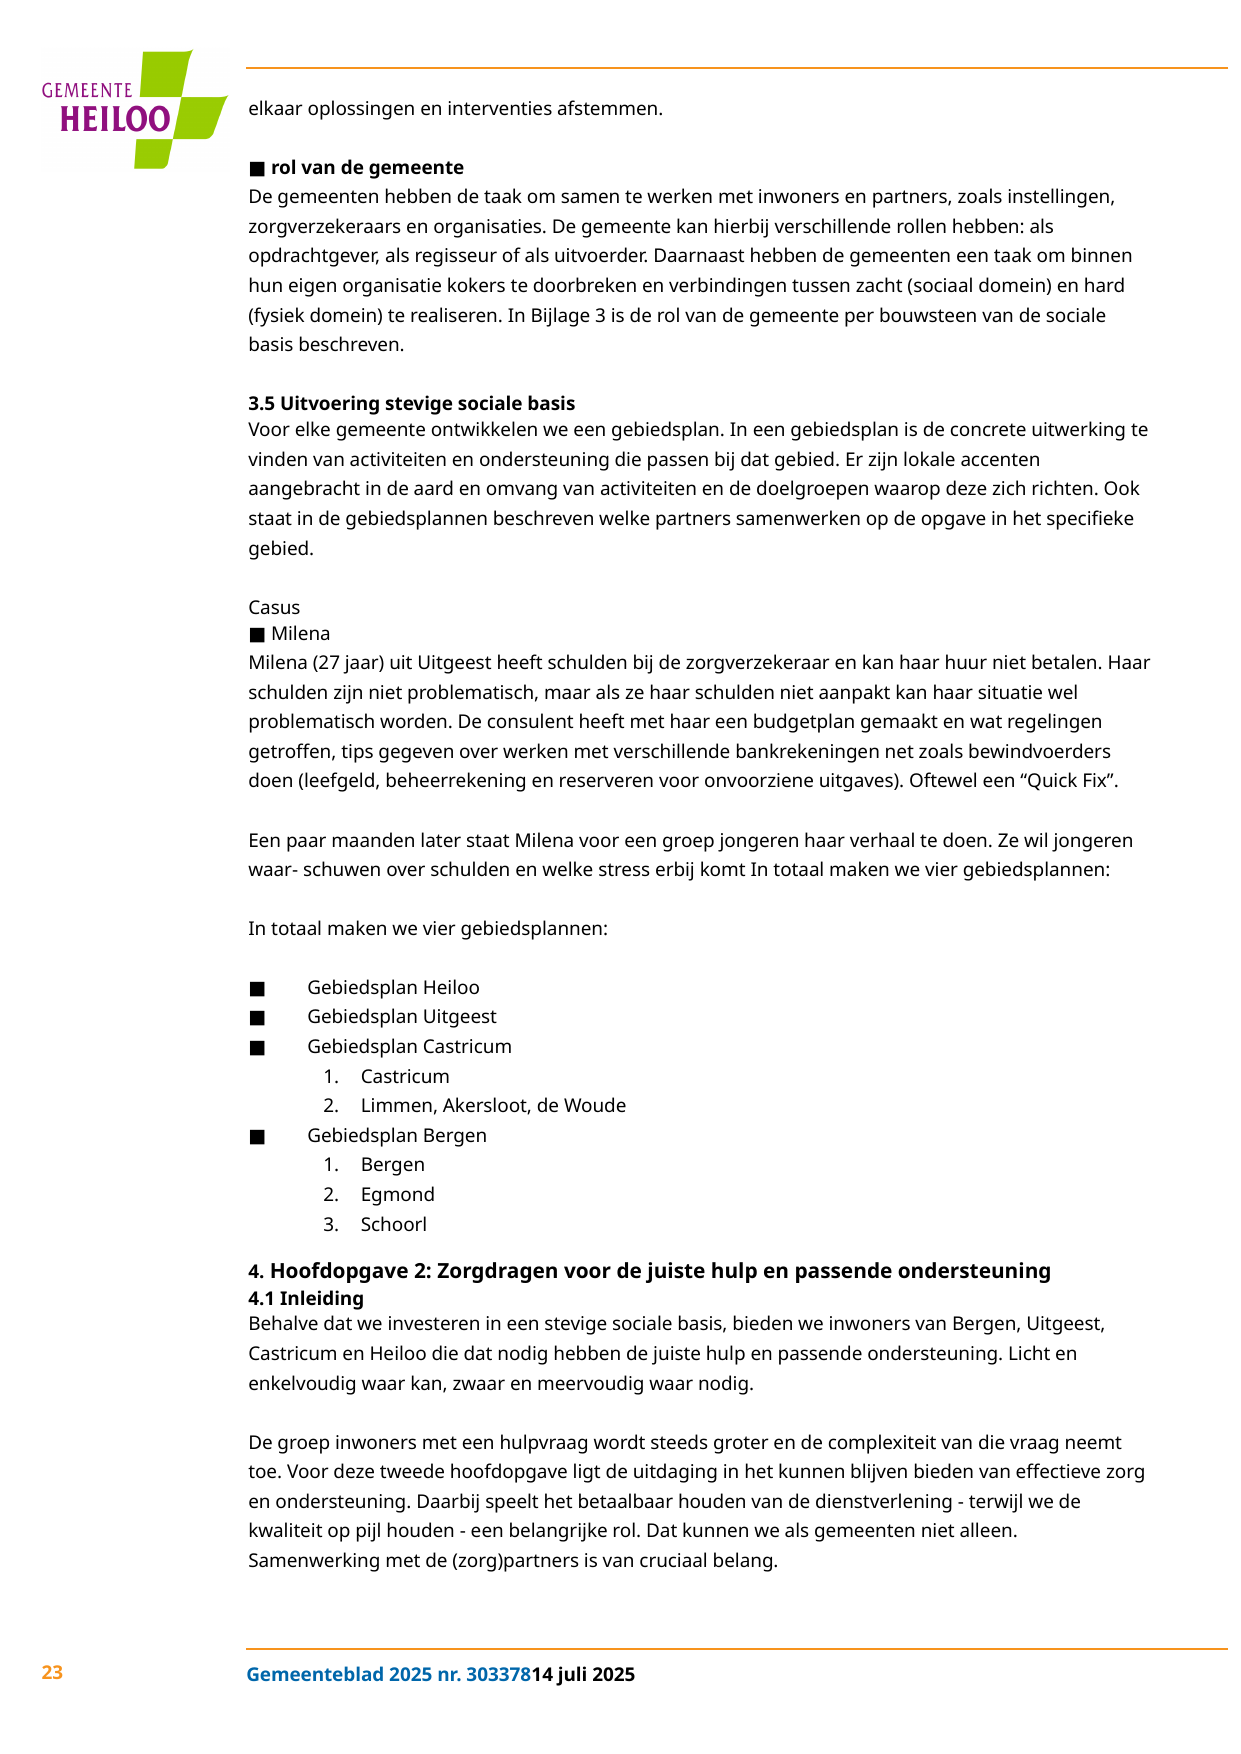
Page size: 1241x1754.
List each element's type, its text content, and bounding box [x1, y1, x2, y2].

list Castricum [323, 1063, 1152, 1088]
table_header Casus [248, 594, 1152, 620]
text Voor elke gemeente ontwikkelen we een gebiedsplan. In een gebiedsplan is de concrete uitwerking te vinden van activiteiten en ondersteuning die passen bij dat gebied. Er zijn lokale accenten aangebracht in de aard en omvang van activiteiten en de doelgroepen waarop deze zich richten. Ook staat in de gebiedsplannen beschreven welke partners samenwerken op de opgave in het specifieke gebied. [248, 416, 1152, 560]
list Limmen, Akersloot, de Woude [323, 1092, 1152, 1118]
text 4.1 Inleiding [248, 1285, 1152, 1311]
list Schoorl [323, 1211, 1152, 1236]
list Gebiedsplan Heiloo [248, 974, 1152, 1000]
text De gemeenten hebben de taak om samen te werken met inwoners en partners, zoals instellingen, zorgverzekeraars en organisaties. De gemeente kan hierbij verschillende rollen hebben: als opdrachtgever, als regisseur of als uitvoerder. Daarnaast hebben de gemeenten een taak om binnen hun eigen organisatie kokers te doorbreken en verbindingen tussen zacht (sociaal domein) en hard (fysiek domein) te realiseren. In Bijlage 3 is de rol van de gemeente per bouwsteen van de sociale basis beschreven. [248, 183, 1152, 357]
text elkaar oplossingen en interventies afstemmen. [248, 95, 1152, 121]
text 3.5 Uitvoering stevige sociale basis [248, 391, 1152, 416]
picture [41, 47, 231, 172]
list Gebiedsplan Castricum [248, 1033, 1152, 1059]
list Egmond [323, 1181, 1152, 1207]
text 4. Hoofdopgave 2: Zorgdragen voor de juiste hulp en passende ondersteuning [248, 1256, 1152, 1285]
text ■ rol van de gemeente [248, 154, 1152, 180]
text In totaal maken we vier gebiedsplannen: [248, 915, 1152, 941]
list Bergen [323, 1152, 1152, 1177]
list Gebiedsplan Uitgeest [248, 1004, 1152, 1029]
text Behalve dat we investeren in een stevige sociale basis, bieden we inwoners van Bergen, Uitgeest, Castricum en Heiloo die dat nodig hebben de juiste hulp en passende ondersteuning. Licht en enkelvoudig waar kan, zwaar en meervoudig waar nodig. [248, 1311, 1152, 1395]
text De groep inwoners met een hulpvraag wordt steeds groter en de complexiteit van die vraag neemt toe. Voor deze tweede hoofdopgave ligt de uitdaging in het kunnen blijven bieden van effectieve zorg en ondersteuning. Daarbij speelt het betaalbaar houden van de dienstverlening - terwijl we de kwaliteit op pijl houden - een belangrijke rol. Dat kunnen we als gemeenten niet alleen. Samenwerking met de (zorg)partners is van cruciaal belang. [248, 1429, 1152, 1573]
list Gebiedsplan Bergen [248, 1122, 1152, 1148]
table_cell ■ Milena Milena (27 jaar) uit Uitgeest heeft schulden bij de zorgverzekeraar en kan haar huur niet betalen. Haar schulden zijn niet problematisch, maar als ze haar schulden niet aanpakt kan haar situatie wel problematisch worden. De consulent heeft met haar een budgetplan gemaakt en wat regelingen getroffen, tips gegeven over werken met verschillende bankrekeningen net zoals bewindvoerders doen (leefgeld, beheerrekening en reserveren voor onvoorziene uitgaves). Oftewel een “Quick Fix”. Een paar maanden later staat Milena voor een groep jongeren haar verhaal te doen. Ze wil jongeren waar- schuwen over schulden en welke stress erbij komt In totaal maken we vier gebiedsplannen: [248, 620, 1152, 882]
